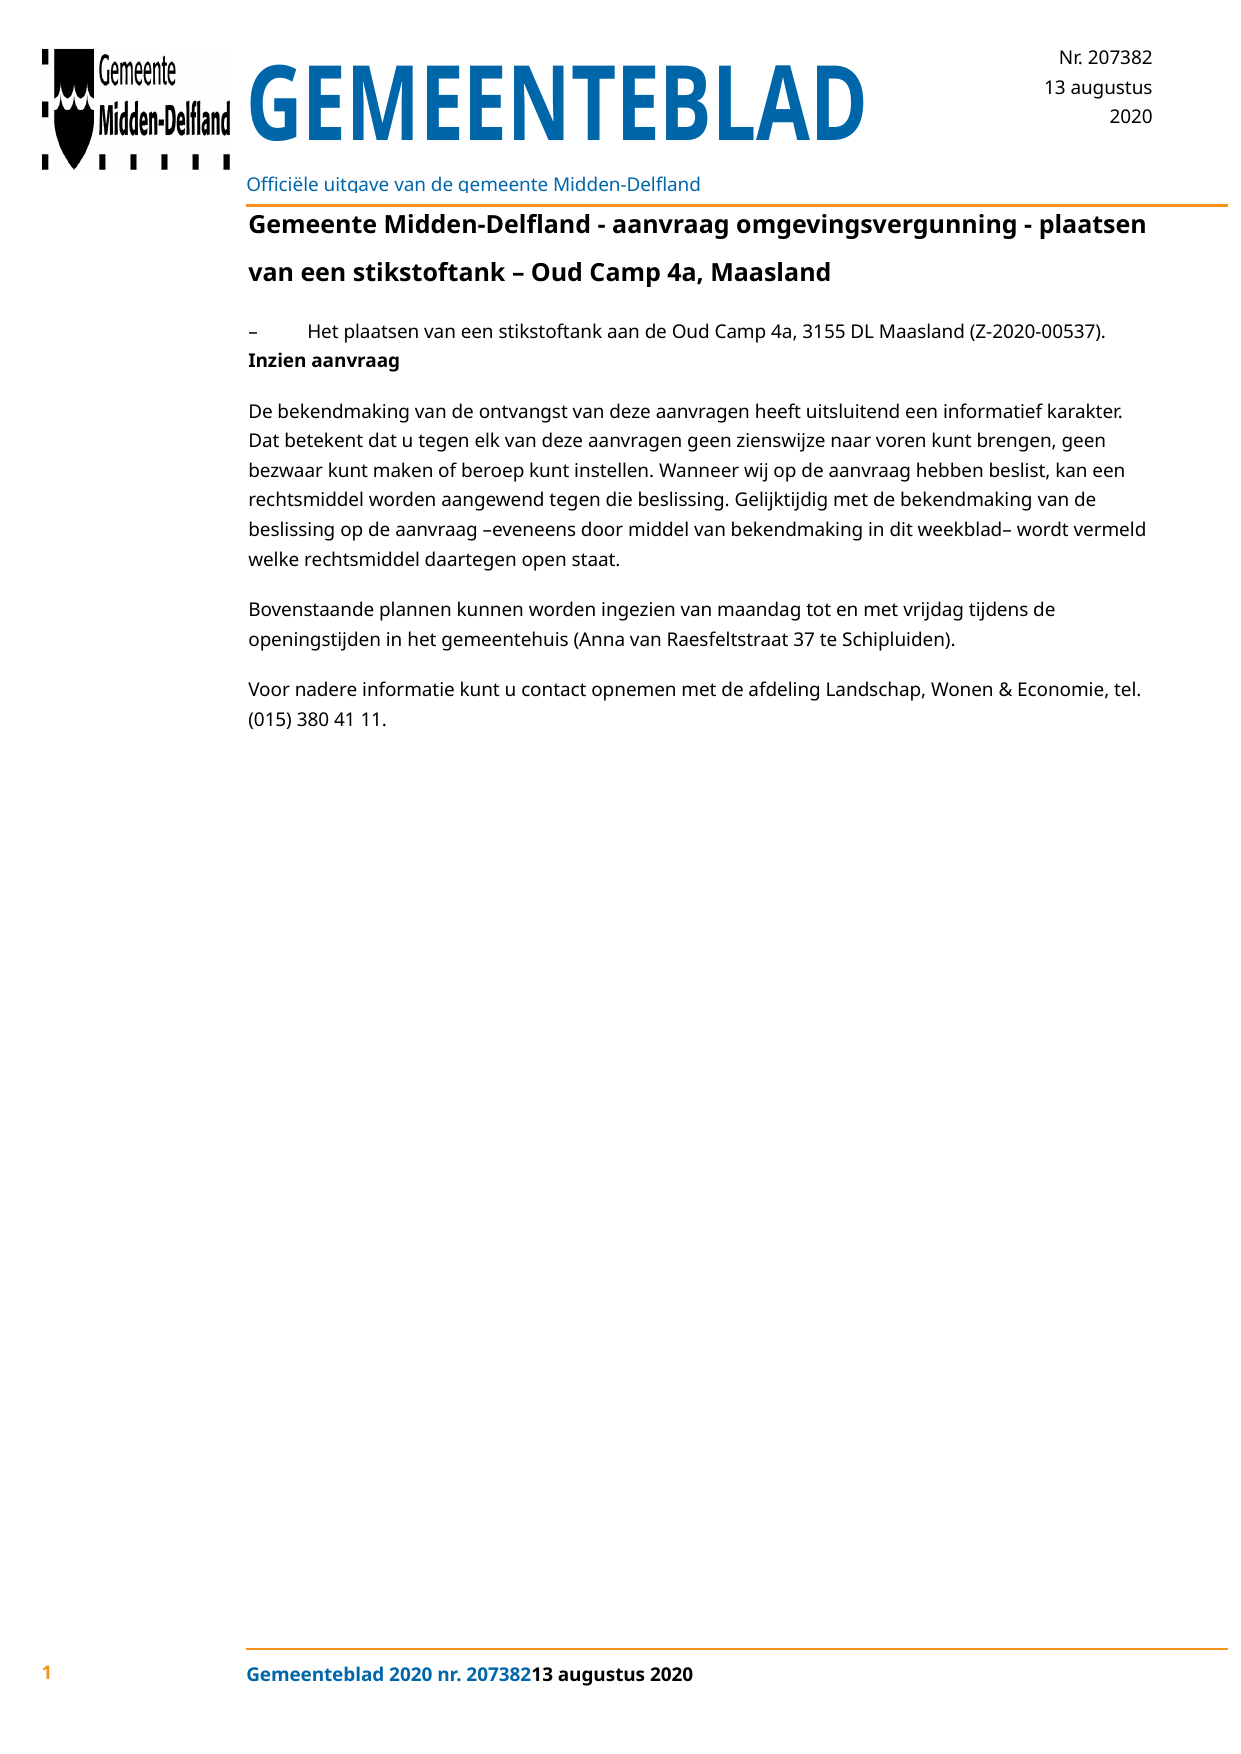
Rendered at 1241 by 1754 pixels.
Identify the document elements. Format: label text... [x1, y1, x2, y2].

text Voor nadere informatie kunt u contact opnemen met de afdeling Landschap, Wonen & Economie, tel. (015) 380 41 11. [248, 676, 1152, 732]
text Inzien aanvraag [248, 347, 1152, 373]
text Gemeente Midden-Delfland - aanvraag omgevingsvergunning - plaatsen van een stikstoftank – Oud Camp 4a, Maasland [248, 207, 1152, 288]
text De bekendmaking van de ontvangst van deze aanvragen heeft uitsluitend een informatief karakter. Dat betekent dat u tegen elk van deze aanvragen geen zienswijze naar voren kunt brengen, geen bezwaar kunt maken of beroep kunt instellen. Wanneer wij op de aanvraag hebben beslist, kan een rechtsmiddel worden aangewend tegen die beslissing. Gelijktijdig met de bekendmaking van de beslissing op de aanvraag –eveneens door middel van bekendmaking in dit weekblad– wordt vermeld welke rechtsmiddel daartegen open staat. [248, 398, 1152, 572]
list Het plaatsen van een stikstoftank aan de Oud Camp 4a, 3155 DL Maasland (Z-2020-00537). [248, 318, 1152, 344]
text Bovenstaande plannen kunnen worden ingezien van maandag tot en met vrijdag tijdens de openingstijden in het gemeentehuis (Anna van Raesfeltstraat 37 te Schipluiden). [248, 596, 1152, 652]
picture [41, 47, 231, 172]
